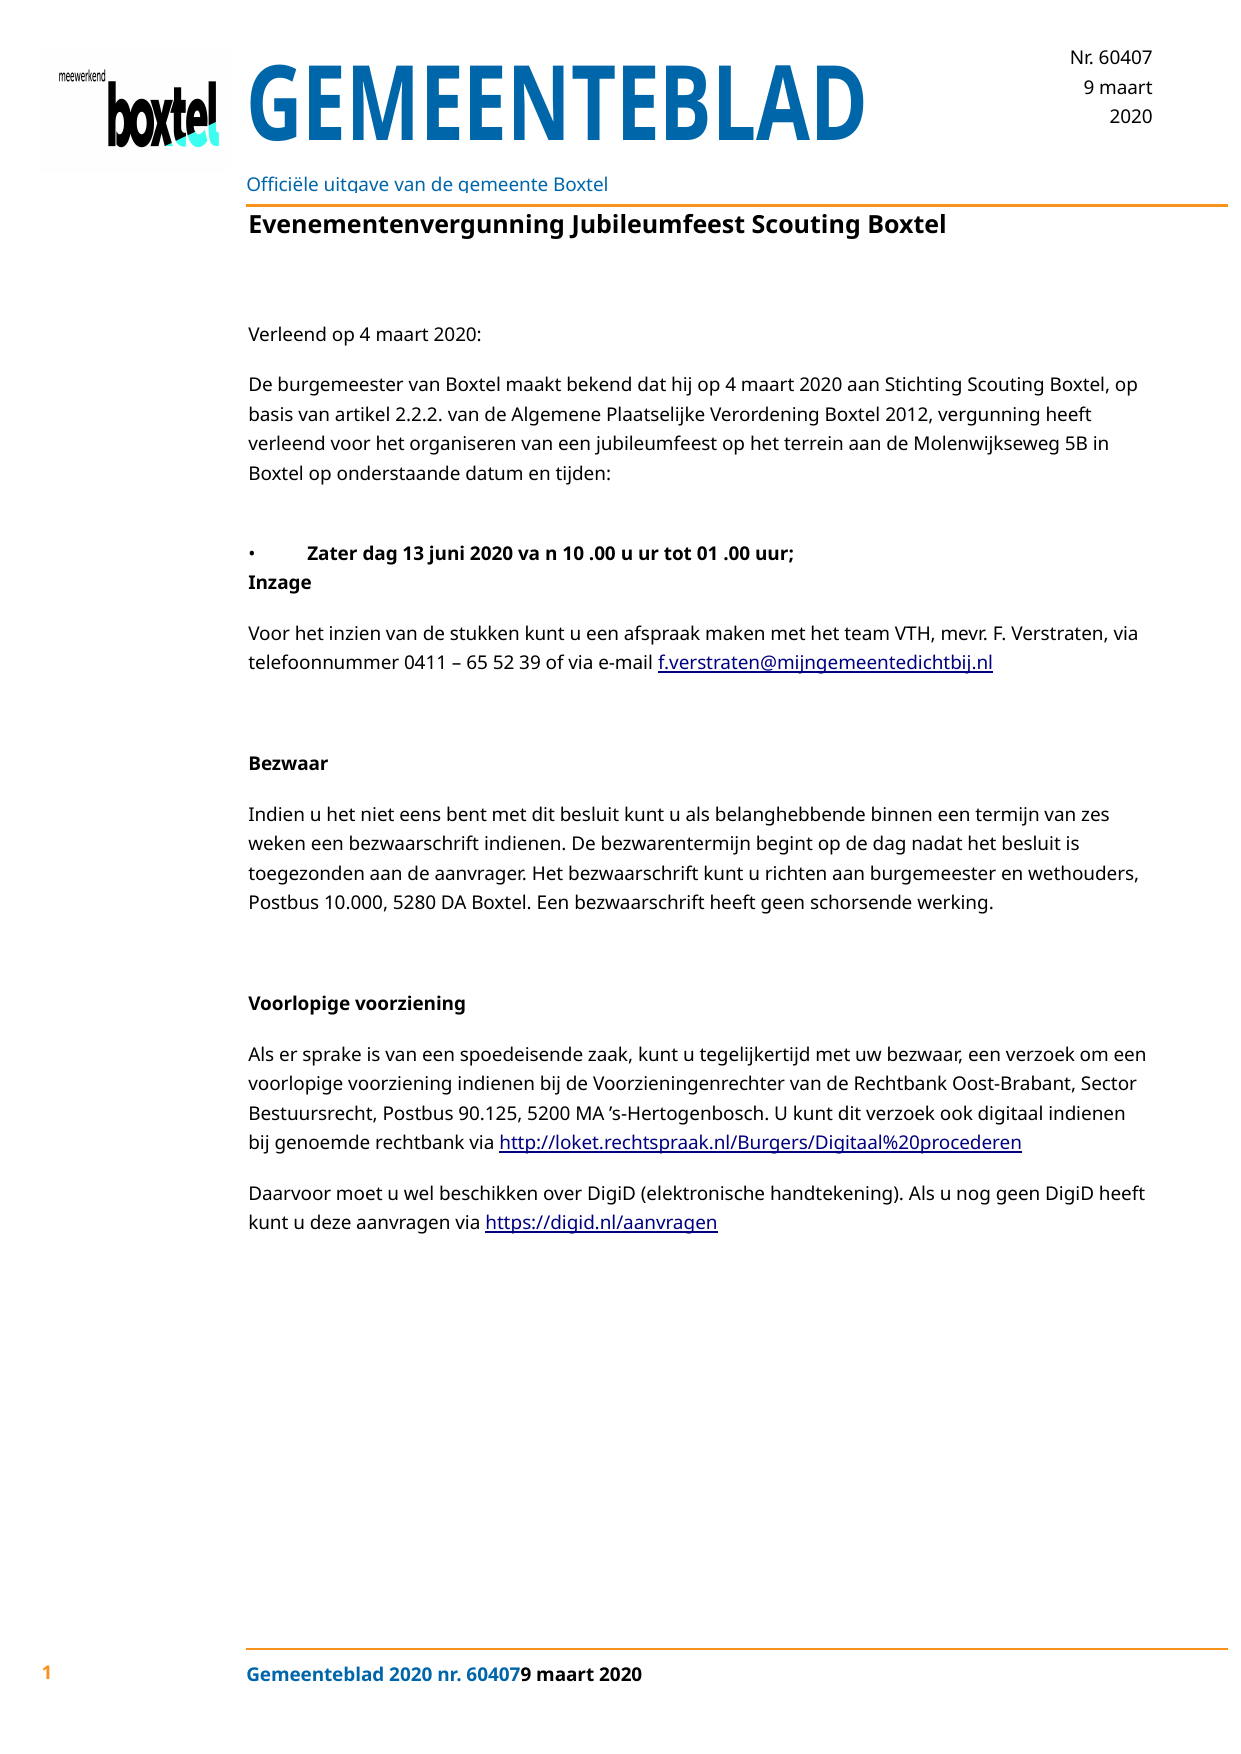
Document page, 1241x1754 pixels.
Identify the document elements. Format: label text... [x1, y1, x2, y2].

text Voor het inzien van de stukken kunt u een afspraak maken met het team VTH, mevr. F. Verstraten, via telefoonnummer 0411 – 65 52 39 of via e-mail f.verstraten@mijngemeentedichtbij.nl [248, 620, 1152, 675]
picture [41, 47, 231, 172]
text Inzage [248, 569, 1152, 595]
text Bezwaar [248, 750, 1152, 776]
text Daarvoor moet u wel beschikken over DigiD (elektronische handtekening). Als u nog geen DigiD heeft kunt u deze aanvragen via https://digid.nl/aanvragen [248, 1180, 1152, 1235]
text Voorlopige voorziening [248, 990, 1152, 1016]
text De burgemeester van Boxtel maakt bekend dat hij op 4 maart 2020 aan Stichting Scouting Boxtel, op basis van artikel 2.2.2. van de Algemene Plaatselijke Verordening Boxtel 2012, vergunning heeft verleend voor het organiseren van een jubileumfeest op het terrein aan de Molenwijkseweg 5B in Boxtel op onderstaande datum en tijden: [248, 371, 1152, 486]
text Verleend op 4 maart 2020: [248, 321, 1152, 346]
text Als er sprake is van een spoedeisende zaak, kunt u tegelijkertijd met uw bezwaar, een verzoek om een voorlopige voorziening indienen bij de Voorzieningenrechter van de Rechtbank Oost-Brabant, Sector Bestuursrecht, Postbus 90.125, 5200 MA ’s-Hertogenbosch. U kunt dit verzoek ook digitaal indienen bij genoemde rechtbank via http://loket.rechtspraak.nl/Burgers/Digitaal%20procederen [248, 1041, 1152, 1155]
text Indien u het niet eens bent met dit besluit kunt u als belanghebbende binnen een termijn van zes weken een bezwaarschrift indienen. De bezwarentermijn begint op de dag nadat het besluit is toegezonden aan de aanvrager. Het bezwaarschrift kunt u richten aan burgemeester en wethouders, Postbus 10.000, 5280 DA Boxtel. Een bezwaarschrift heeft geen schorsende werking. [248, 801, 1152, 915]
list Zater dag 13 juni 2020 va n 10 .00 u ur tot 01 .00 uur; [248, 540, 1152, 566]
text Evenementenvergunning Jubileumfeest Scouting Boxtel [248, 207, 1152, 241]
